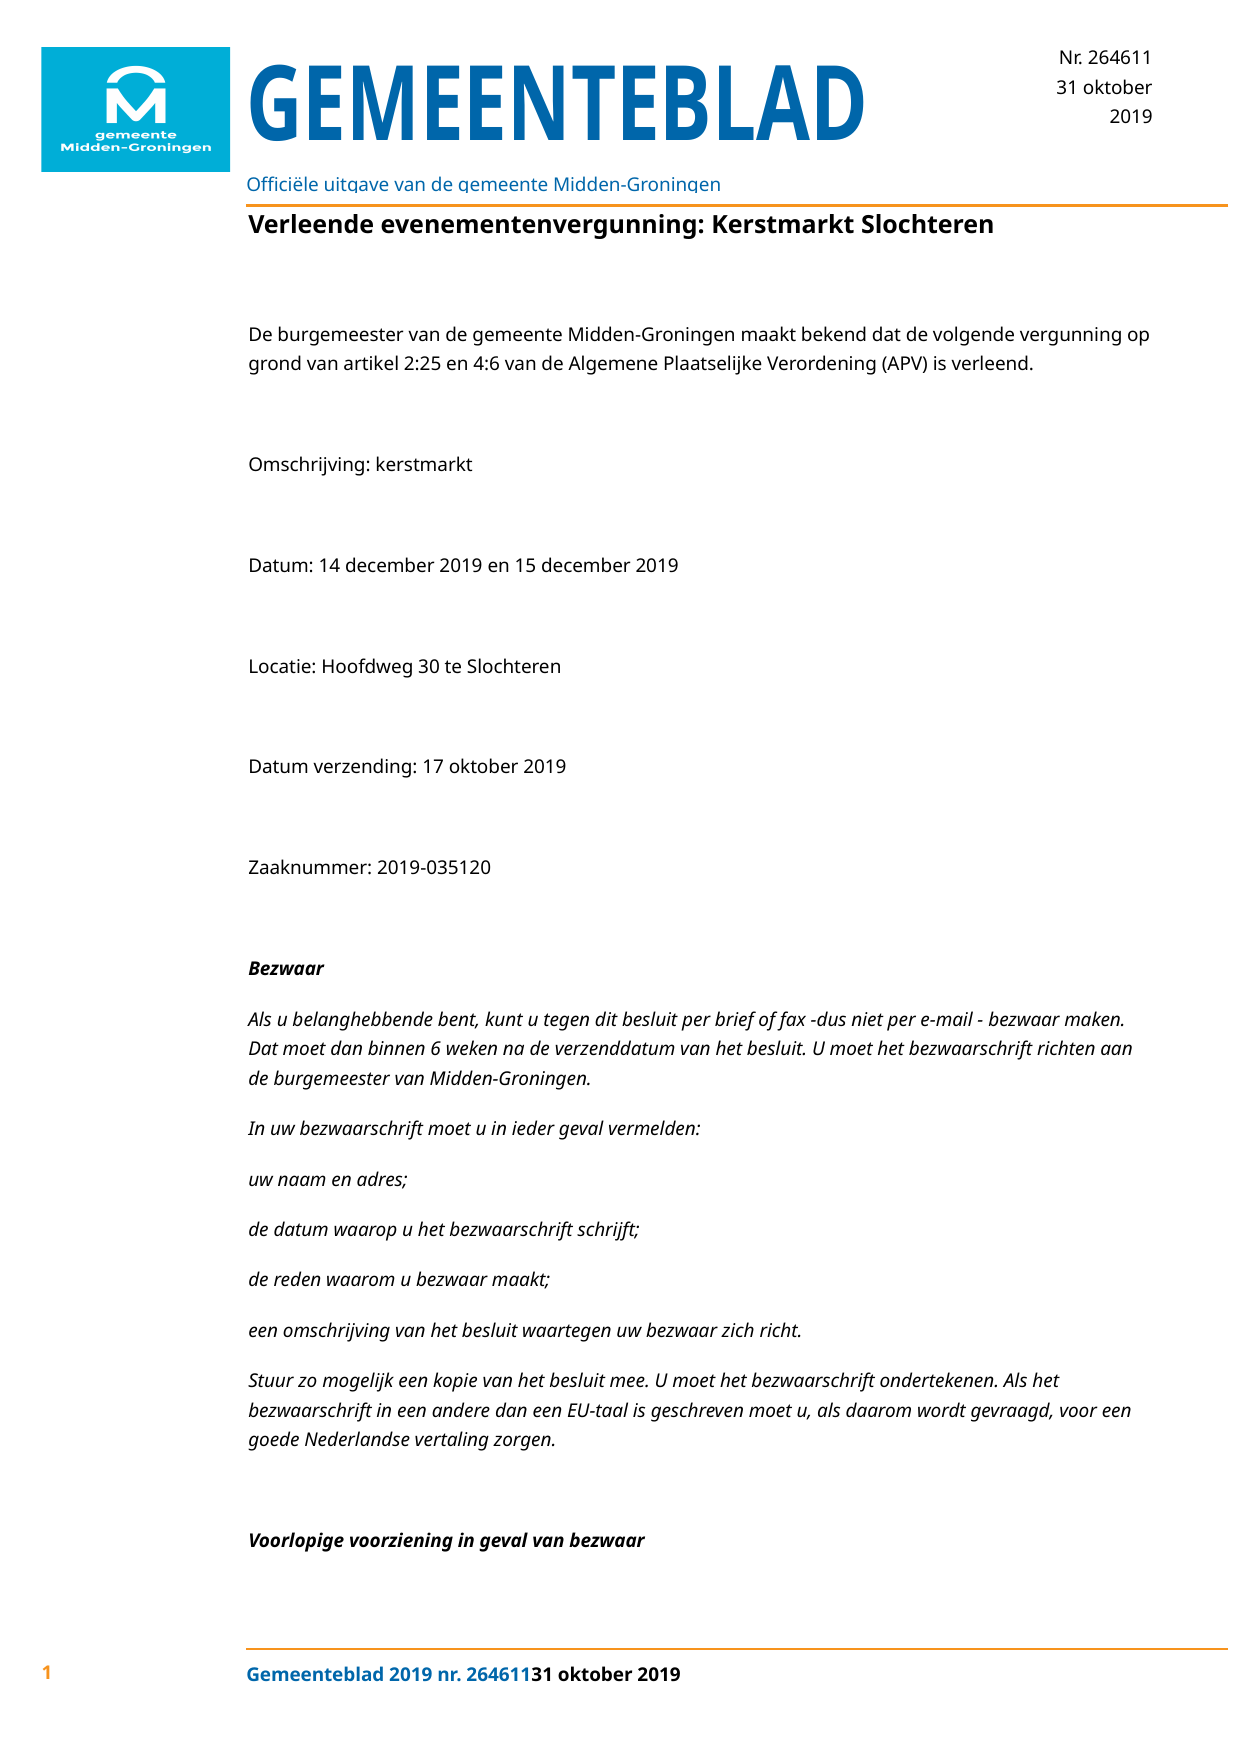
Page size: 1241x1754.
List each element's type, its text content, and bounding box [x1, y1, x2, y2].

text Als u belanghebbende bent, kunt u tegen dit besluit per brief of fax -dus niet per e-mail - bezwaar maken. Dat moet dan binnen 6 weken na de verzenddatum van het besluit. U moet het bezwaarschrift richten aan de burgemeester van Midden-Groningen. [248, 1006, 1152, 1091]
text De burgemeester van de gemeente Midden-Groningen maakt bekend dat de volgende vergunning op grond van artikel 2:25 en 4:6 van de Algemene Plaatselijke Verordening (APV) is verleend. [248, 321, 1152, 376]
picture [108, 66, 164, 82]
picture [107, 89, 165, 122]
text Zaaknummer: 2019-035120 [248, 854, 1152, 880]
text Datum verzending: 17 oktober 2019 [248, 754, 1152, 779]
text Locatie: Hoofdweg 30 te Slochteren [248, 653, 1152, 678]
text Stuur zo mogelijk een kopie van het besluit mee. U moet het bezwaarschrift ondertekenen. Als het bezwaarschrift in een andere dan een EU-taal is geschreven moet u, als daarom wordt gevraagd, voor een goede Nederlandse vertaling zorgen. [248, 1367, 1152, 1452]
text Voorlopige voorziening in geval van bezwaar [248, 1527, 1152, 1553]
text Omschrijving: kerstmarkt [248, 451, 1152, 477]
text uw naam en adres; [248, 1166, 1152, 1191]
text Verleende evenementenvergunning: Kerstmarkt Slochteren [248, 207, 1152, 241]
text Datum: 14 december 2019 en 15 december 2019 [248, 552, 1152, 578]
text een omschrijving van het besluit waartegen uw bezwaar zich richt. [248, 1317, 1152, 1343]
text Bezwaar [248, 955, 1152, 981]
text de reden waarom u bezwaar maakt; [248, 1267, 1152, 1292]
text In uw bezwaarschrift moet u in ieder geval vermelden: [248, 1115, 1152, 1141]
text de datum waarop u het bezwaarschrift schrijft; [248, 1216, 1152, 1242]
picture [184, 146, 190, 153]
